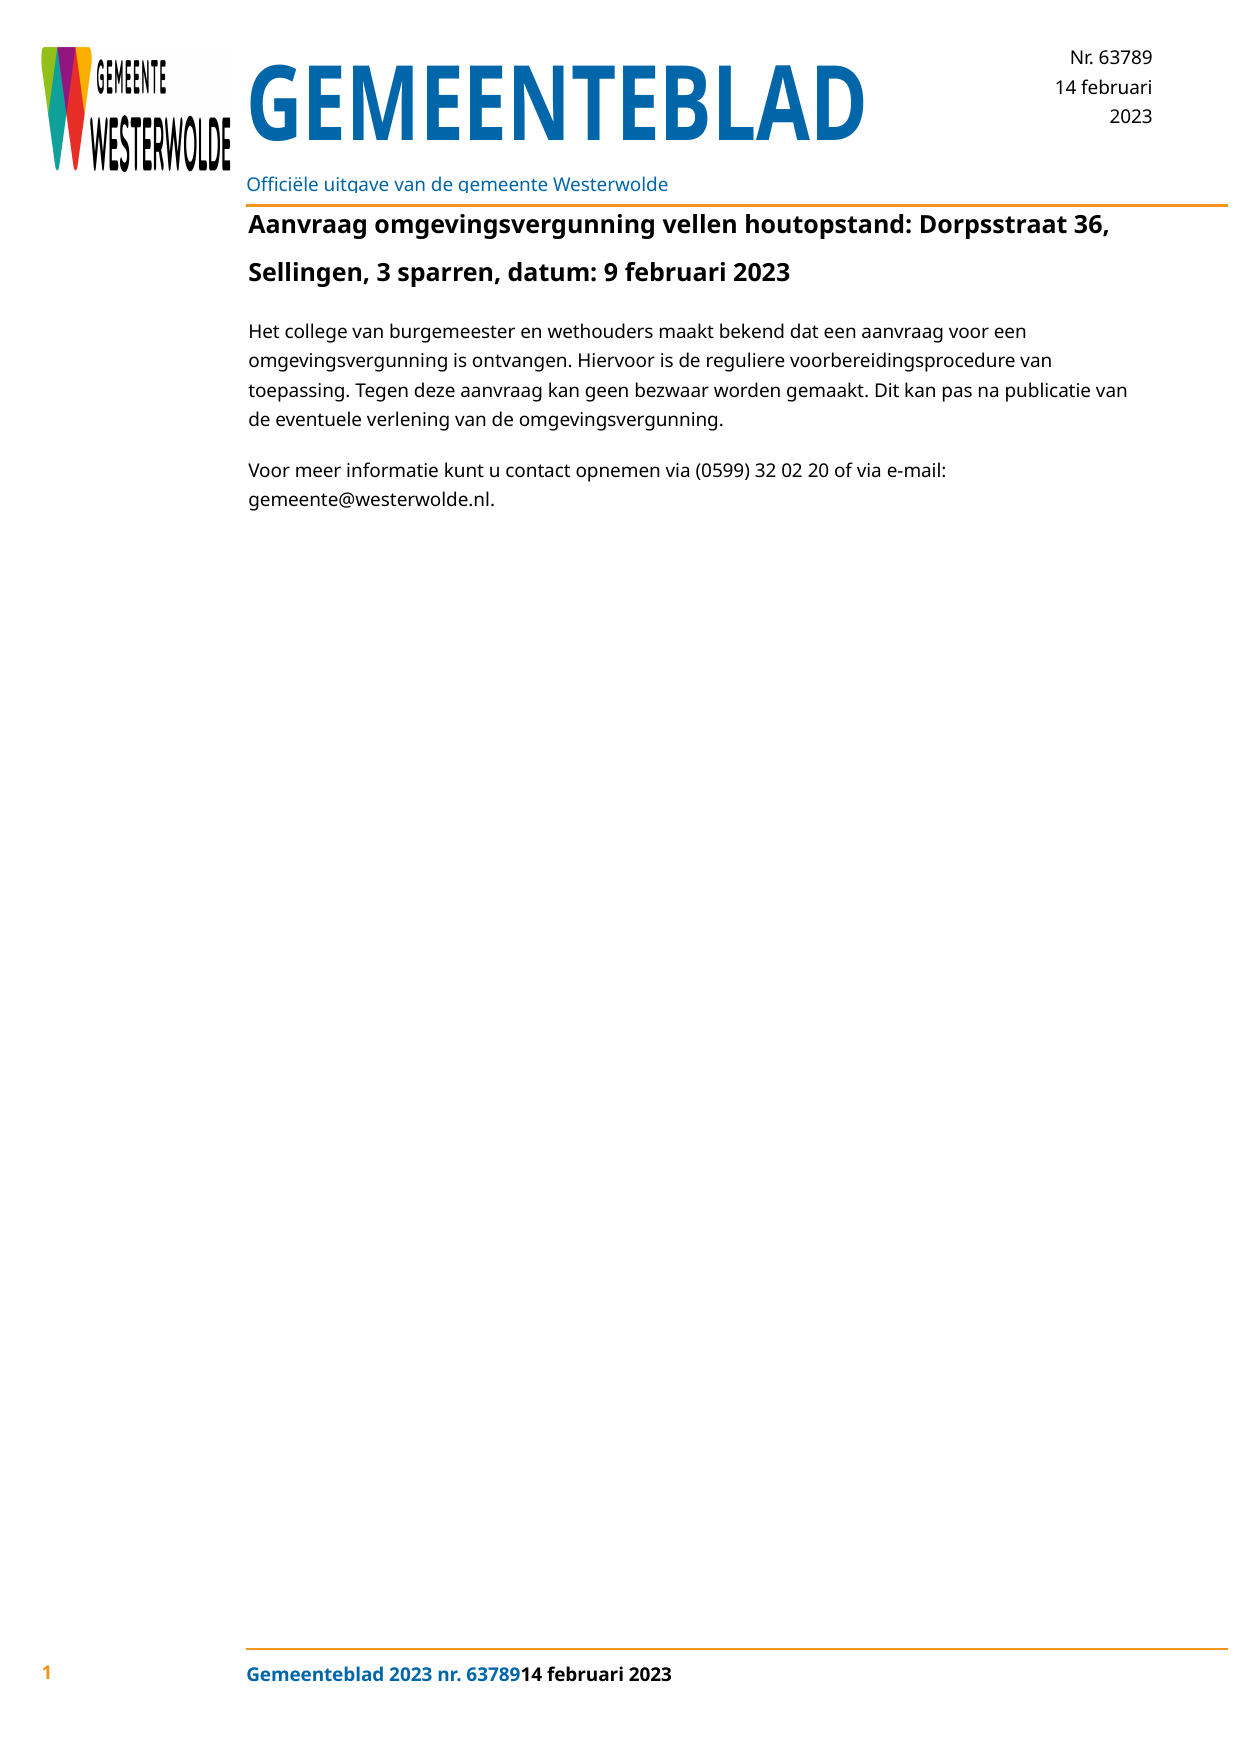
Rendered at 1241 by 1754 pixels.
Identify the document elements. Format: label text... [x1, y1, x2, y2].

text Aanvraag omgevingsvergunning vellen houtopstand: Dorpsstraat 36, Sellingen, 3 sparren, datum: 9 februari 2023 [248, 207, 1152, 288]
picture [41, 47, 231, 172]
text Voor meer informatie kunt u contact opnemen via (0599) 32 02 20 of via e-mail: gemeente@westerwolde.nl. [248, 457, 1152, 512]
text Het college van burgemeester en wethouders maakt bekend dat een aanvraag voor een omgevingsvergunning is ontvangen. Hiervoor is de reguliere voorbereidingsprocedure van toepassing. Tegen deze aanvraag kan geen bezwaar worden gemaakt. Dit kan pas na publicatie van de eventuele verlening van de omgevingsvergunning. [248, 318, 1152, 432]
